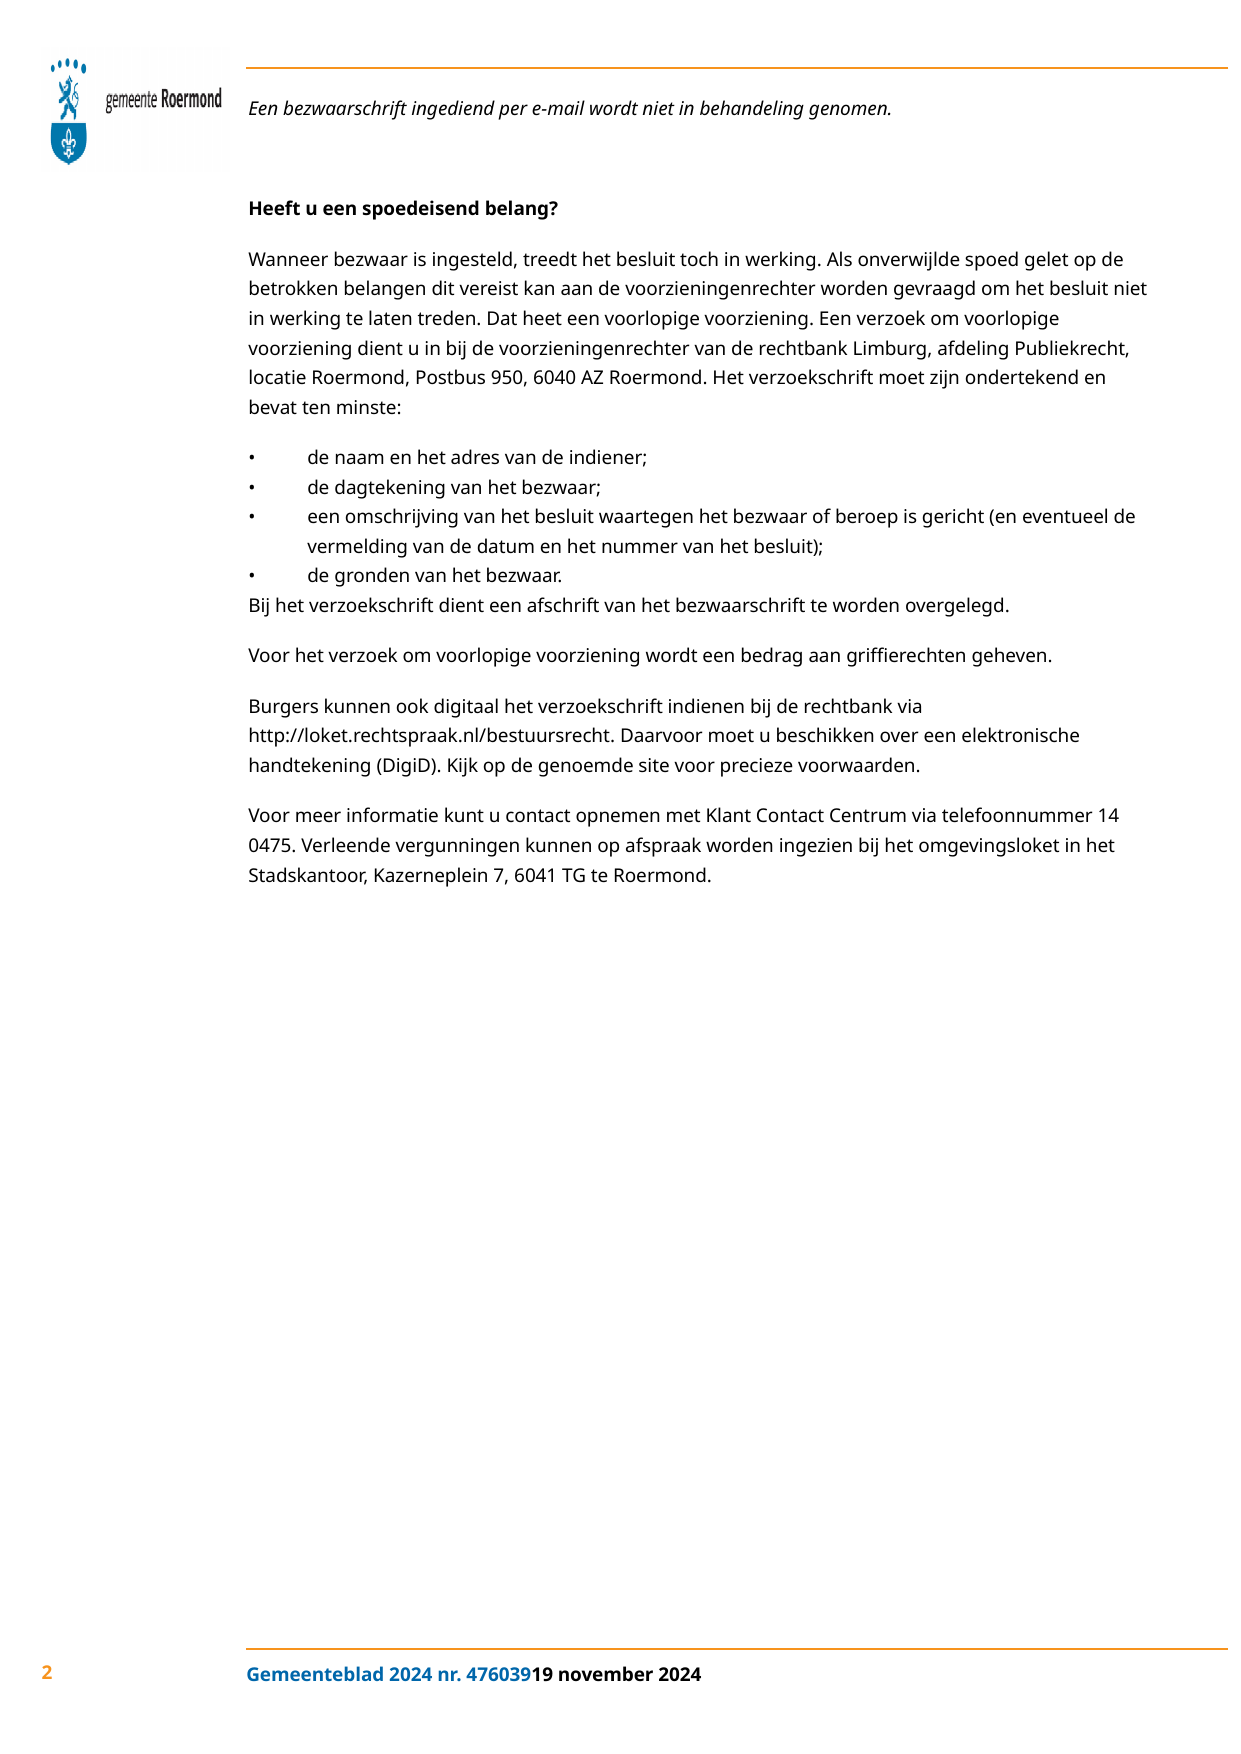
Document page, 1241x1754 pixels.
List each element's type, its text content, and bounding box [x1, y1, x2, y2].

picture [41, 47, 231, 172]
text Een bezwaarschrift ingediend per e-mail wordt niet in behandeling genomen. [248, 95, 1152, 121]
list een omschrijving van het besluit waartegen het bezwaar of beroep is gericht (en eventueel de vermelding van de datum en het nummer van het besluit); [248, 503, 1152, 559]
text Wanneer bezwaar is ingesteld, treedt het besluit toch in werking. Als onverwijlde spoed gelet op de betrokken belangen dit vereist kan aan de voorzieningenrechter worden gevraagd om het besluit niet in werking te laten treden. Dat heet een voorlopige voorziening. Een verzoek om voorlopige voorziening dient u in bij de voorzieningenrechter van de rechtbank Limburg, afdeling Publiekrecht, locatie Roermond, Postbus 950, 6040 AZ Roermond. Het verzoekschrift moet zijn ondertekend en bevat ten minste: [248, 246, 1152, 420]
text Heeft u een spoedeisend belang? [248, 196, 1152, 221]
text Voor meer informatie kunt u contact opnemen met Klant Contact Centrum via telefoonnummer 14 0475. Verleende vergunningen kunnen op afspraak worden ingezien bij het omgevingsloket in het Stadskantoor, Kazerneplein 7, 6041 TG te Roermond. [248, 803, 1152, 888]
text Bij het verzoekschrift dient een afschrift van het bezwaarschrift te worden overgelegd. [248, 592, 1152, 618]
text Voor het verzoek om voorlopige voorziening wordt een bedrag aan griffierechten geheven. [248, 643, 1152, 668]
list de dagtekening van het bezwaar; [248, 474, 1152, 500]
list de naam en het adres van de indiener; [248, 444, 1152, 470]
list de gronden van het bezwaar. [248, 563, 1152, 588]
text Burgers kunnen ook digitaal het verzoekschrift indienen bij de rechtbank via http://loket.rechtspraak.nl/bestuursrecht. Daarvoor moet u beschikken over een elektronische handtekening (DigiD). Kijk op de genoemde site voor precieze voorwaarden. [248, 693, 1152, 778]
